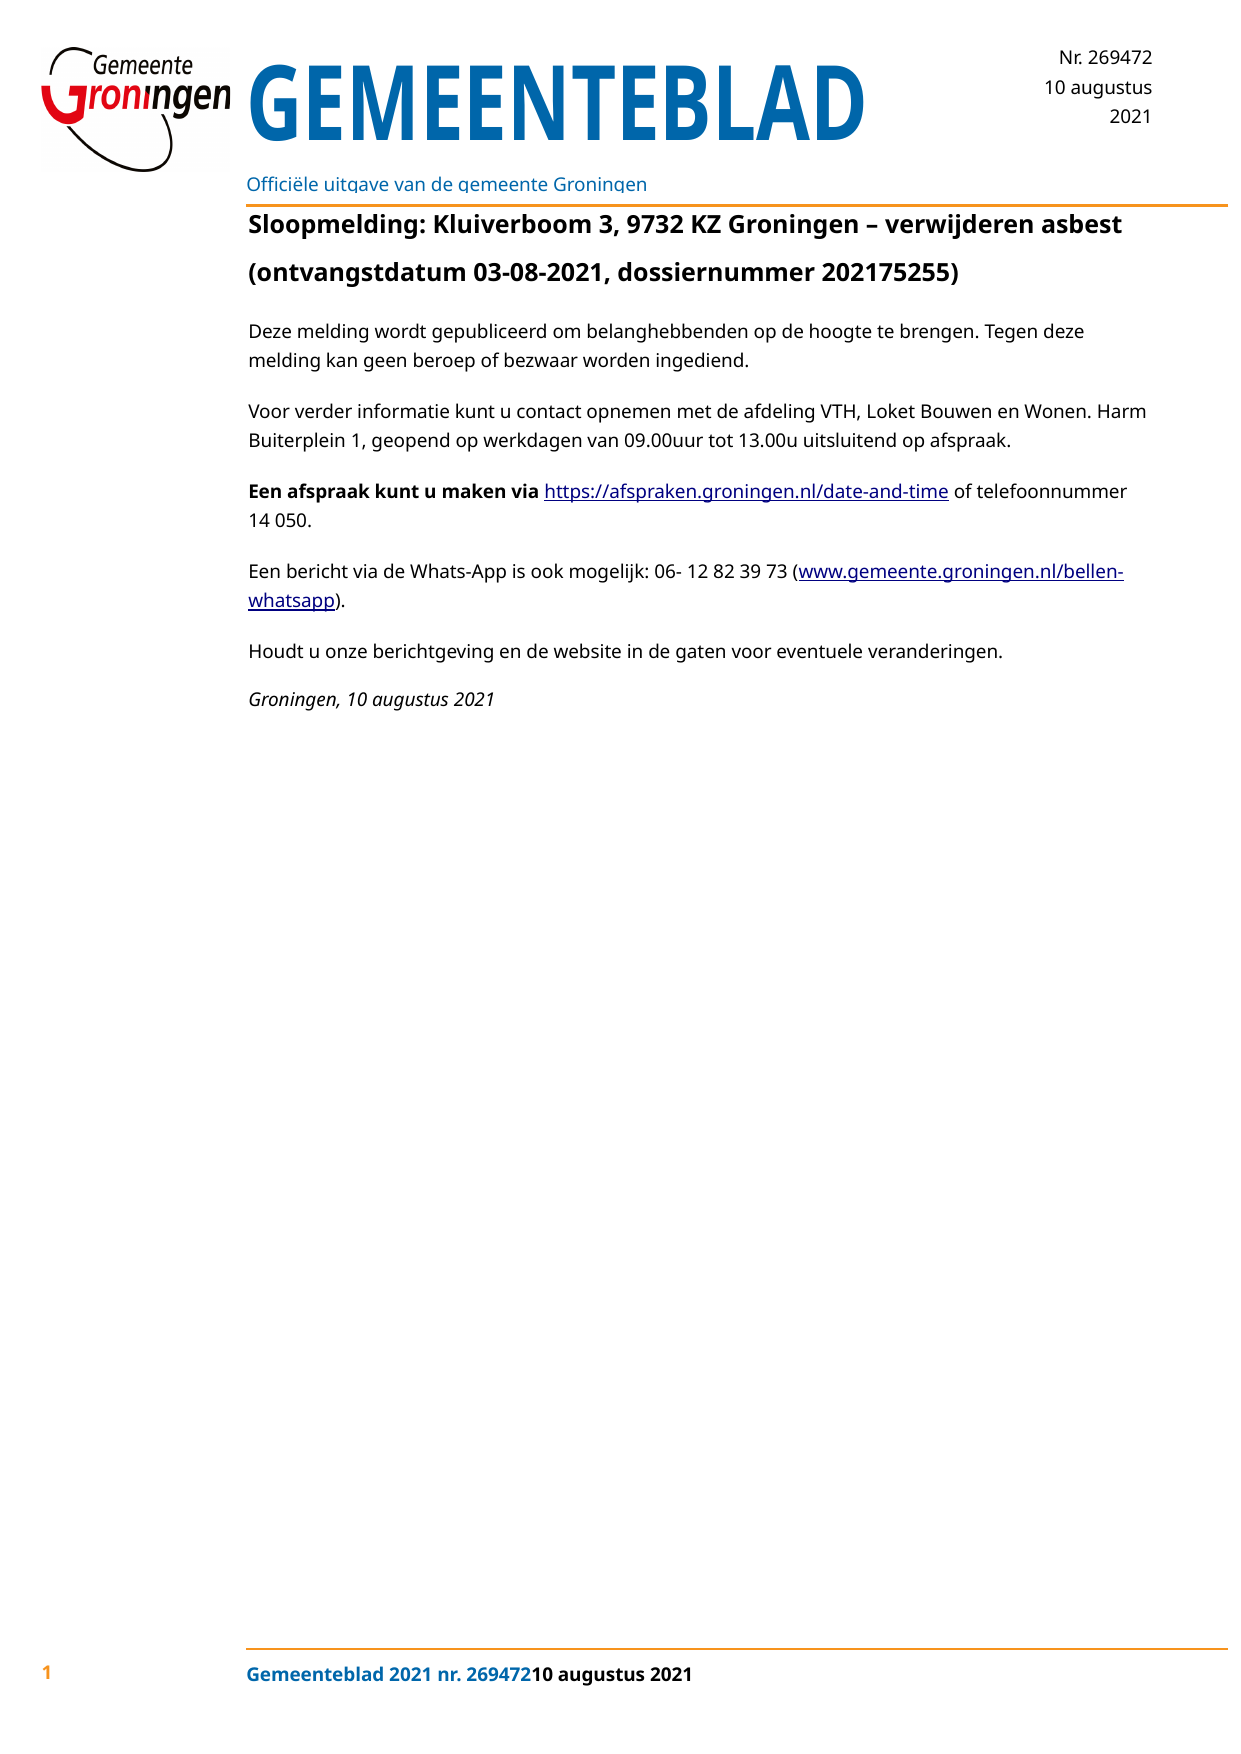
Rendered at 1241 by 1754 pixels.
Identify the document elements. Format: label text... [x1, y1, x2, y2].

text Groningen, 10 augustus 2021 [248, 686, 1152, 711]
text Deze melding wordt gepubliceerd om belanghebbenden op de hoogte te brengen. Tegen deze melding kan geen beroep of bezwaar worden ingediend. [248, 318, 1152, 373]
picture [41, 47, 231, 172]
text Een afspraak kunt u maken via https://afspraken.groningen.nl/date-and-time of telefoonnummer 14 050. [248, 478, 1152, 533]
text Sloopmelding: Kluiverboom 3, 9732 KZ Groningen – verwijderen asbest (ontvangstdatum 03-08-2021, dossiernummer 202175255) [248, 207, 1152, 288]
text Houdt u onze berichtgeving en de website in de gaten voor eventuele veranderingen. [248, 638, 1152, 664]
text Een bericht via de Whats-App is ook mogelijk: 06- 12 82 39 73 (www.gemeente.groningen.nl/bellen-whatsapp). [248, 558, 1152, 613]
text Voor verder informatie kunt u contact opnemen met de afdeling VTH, Loket Bouwen en Wonen. Harm Buiterplein 1, geopend op werkdagen van 09.00uur tot 13.00u uitsluitend op afspraak. [248, 398, 1152, 453]
